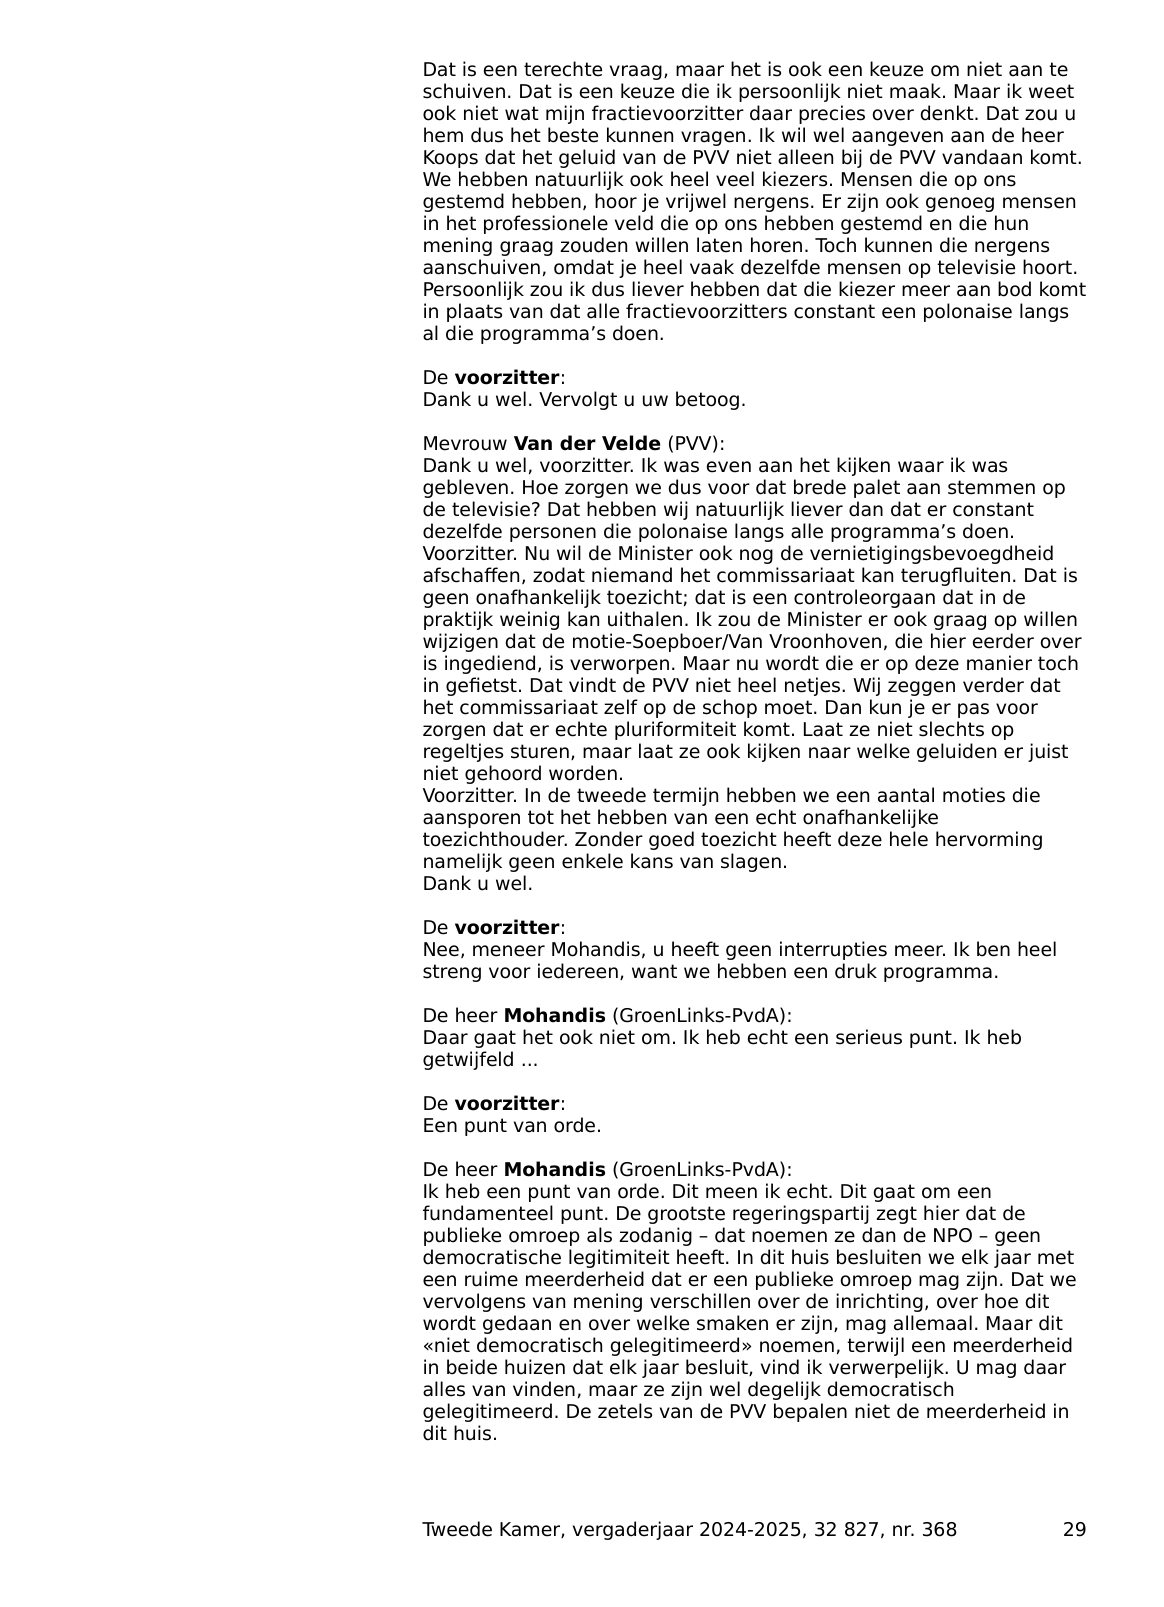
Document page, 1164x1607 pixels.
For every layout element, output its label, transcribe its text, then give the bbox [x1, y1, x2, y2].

text De heer Mohandis (GroenLinks-PvdA): [422, 1005, 1087, 1027]
text Dank u wel, voorzitter. Ik was even aan het kijken waar ik was gebleven. Hoe zorgen we dus voor dat brede palet aan stemmen op de televisie? Dat hebben wij natuurlijk liever dan dat er constant dezelfde personen die polonaise langs alle programma’s doen. [422, 455, 1087, 543]
text Voorzitter. Nu wil de Minister ook nog de vernietigingsbevoegdheid afschaffen, zodat niemand het commissariaat kan terugfluiten. Dat is geen onafhankelijk toezicht; dat is een controleorgaan dat in de praktijk weinig kan uithalen. Ik zou de Minister er ook graag op willen wijzigen dat de motie-Soepboer/Van Vroonhoven, die hier eerder over is ingediend, is verworpen. Maar nu wordt die er op deze manier toch in gefietst. Dat vindt de PVV niet heel netjes. Wij zeggen verder dat het commissariaat zelf op de schop moet. Dan kun je er pas voor zorgen dat er echte pluriformiteit komt. Laat ze niet slechts op regeltjes sturen, maar laat ze ook kijken naar welke geluiden er juist niet gehoord worden. [422, 543, 1087, 785]
text Dat is een terechte vraag, maar het is ook een keuze om niet aan te schuiven. Dat is een keuze die ik persoonlijk niet maak. Maar ik weet ook niet wat mijn fractievoorzitter daar precies over denkt. Dat zou u hem dus het beste kunnen vragen. Ik wil wel aangeven aan de heer Koops dat het geluid van de PVV niet alleen bij de PVV vandaan komt. We hebben natuurlijk ook heel veel kiezers. Mensen die op ons gestemd hebben, hoor je vrijwel nergens. Er zijn ook genoeg mensen in het professionele veld die op ons hebben gestemd en die hun mening graag zouden willen laten horen. Toch kunnen die nergens aanschuiven, omdat je heel vaak dezelfde mensen op televisie hoort. Persoonlijk zou ik dus liever hebben dat die kiezer meer aan bod komt in plaats van dat alle fractievoorzitters constant een polonaise langs al die programma’s doen. [422, 59, 1087, 345]
text Mevrouw Van der Velde (PVV): [422, 433, 1087, 455]
text De voorzitter: [422, 367, 1087, 389]
text De voorzitter: [422, 917, 1087, 939]
text De heer Mohandis (GroenLinks-PvdA): [422, 1159, 1087, 1181]
text Dank u wel. [422, 873, 1087, 895]
text Voorzitter. In de tweede termijn hebben we een aantal moties die aansporen tot het hebben van een echt onafhankelijke toezichthouder. Zonder goed toezicht heeft deze hele hervorming namelijk geen enkele kans van slagen. [422, 785, 1087, 873]
text Nee, meneer Mohandis, u heeft geen interrupties meer. Ik ben heel streng voor iedereen, want we hebben een druk programma. [422, 939, 1087, 983]
text De voorzitter: [422, 1093, 1087, 1115]
text Daar gaat het ook niet om. Ik heb echt een serieus punt. Ik heb getwijfeld ... [422, 1027, 1087, 1071]
text Een punt van orde. [422, 1115, 1087, 1137]
text Ik heb een punt van orde. Dit meen ik echt. Dit gaat om een fundamenteel punt. De grootste regeringspartij zegt hier dat de publieke omroep als zodanig – dat noemen ze dan de NPO – geen democratische legitimiteit heeft. In dit huis besluiten we elk jaar met een ruime meerderheid dat er een publieke omroep mag zijn. Dat we vervolgens van mening verschillen over de inrichting, over hoe dit wordt gedaan en over welke smaken er zijn, mag allemaal. Maar dit «niet democratisch gelegitimeerd» noemen, terwijl een meerderheid in beide huizen dat elk jaar besluit, vind ik verwerpelijk. U mag daar alles van vinden, maar ze zijn wel degelijk democratisch gelegitimeerd. De zetels van de PVV bepalen niet de meerderheid in dit huis. [422, 1181, 1087, 1445]
text Dank u wel. Vervolgt u uw betoog. [422, 389, 1087, 411]
